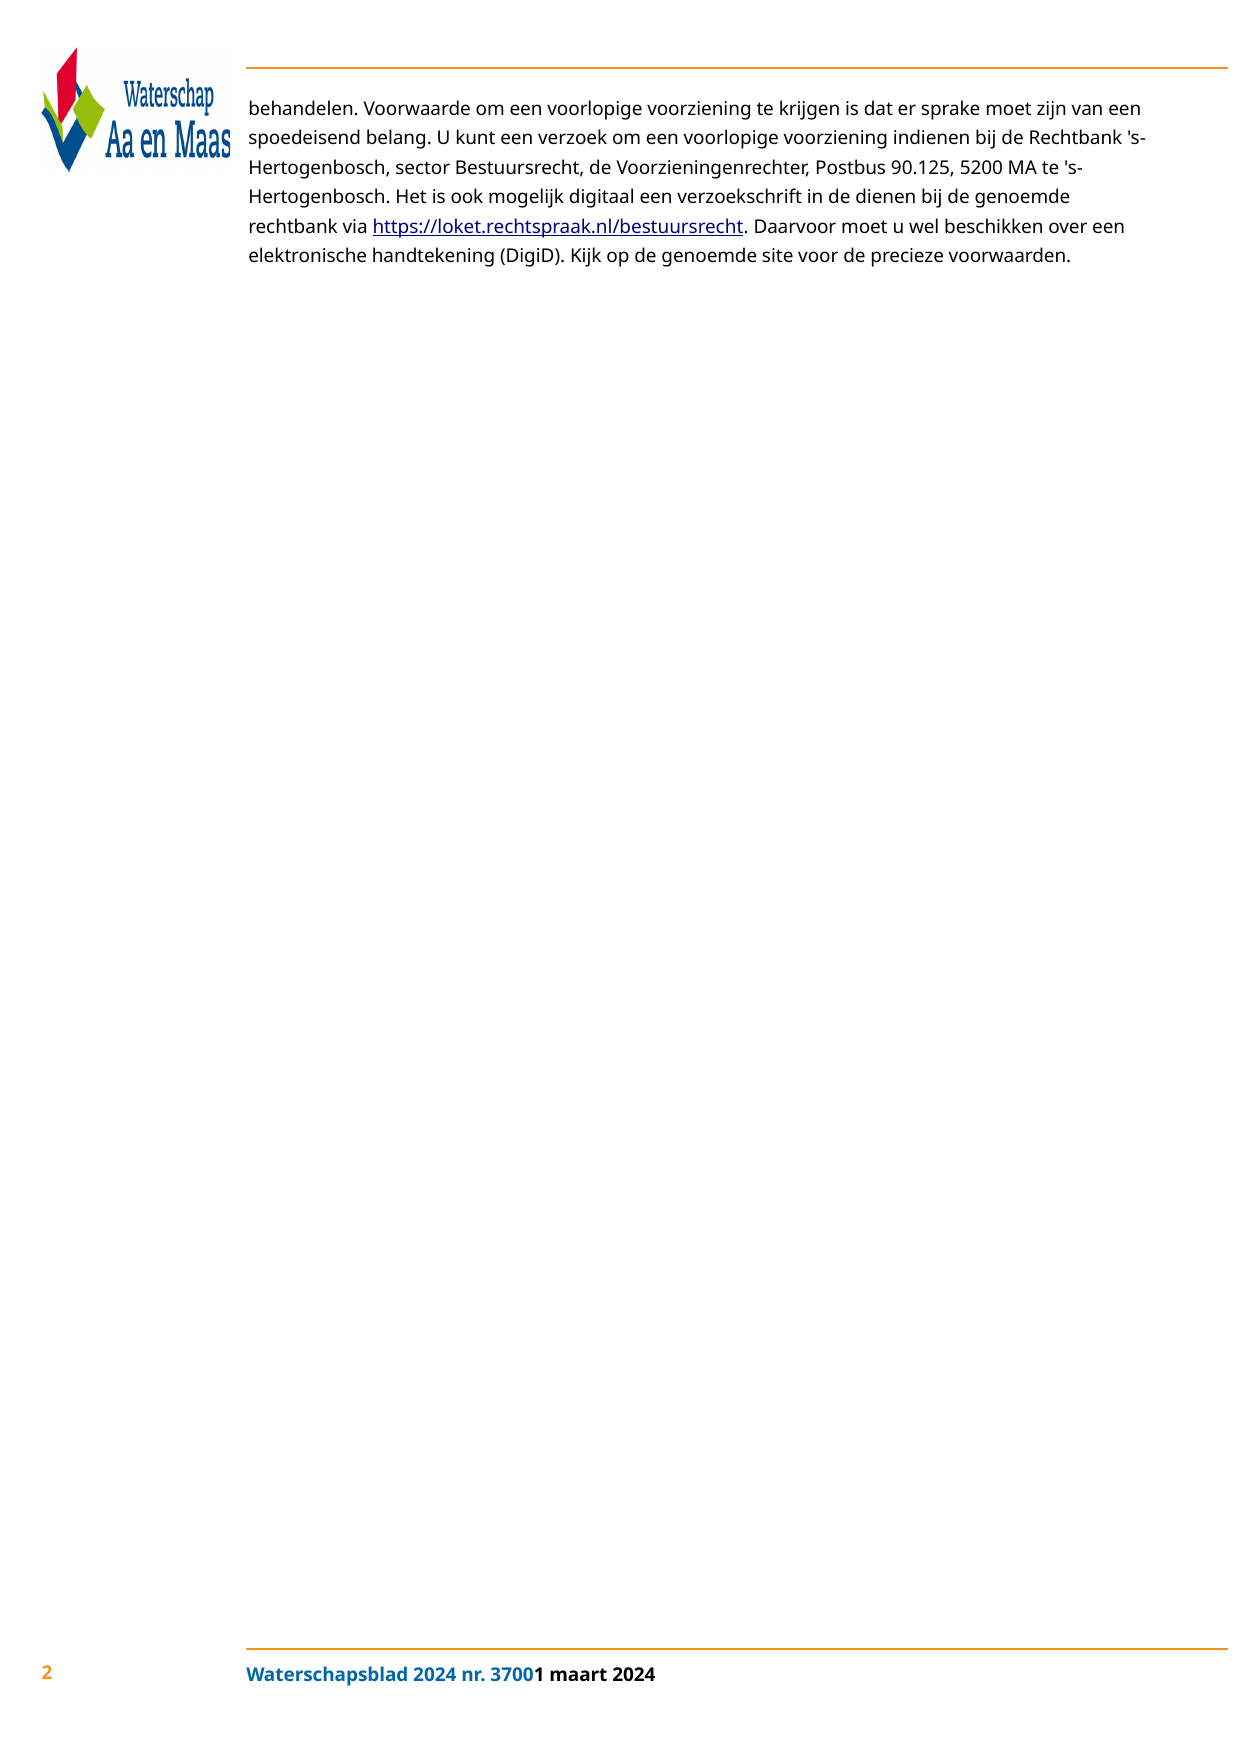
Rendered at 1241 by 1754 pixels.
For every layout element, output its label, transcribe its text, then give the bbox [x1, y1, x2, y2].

picture [41, 47, 231, 172]
text behandelen. Voorwaarde om een voorlopige voorziening te krijgen is dat er sprake moet zijn van een spoedeisend belang. U kunt een verzoek om een voorlopige voorziening indienen bij de Rechtbank 's-Hertogenbosch, sector Bestuursrecht, de Voorzieningenrechter, Postbus 90.125, 5200 MA te 's-Hertogenbosch. Het is ook mogelijk digitaal een verzoekschrift in de dienen bij de genoemde rechtbank via https://loket.rechtspraak.nl/bestuursrecht. Daarvoor moet u wel beschikken over een elektronische handtekening (DigiD). Kijk op de genoemde site voor de precieze voorwaarden. [248, 95, 1152, 268]
